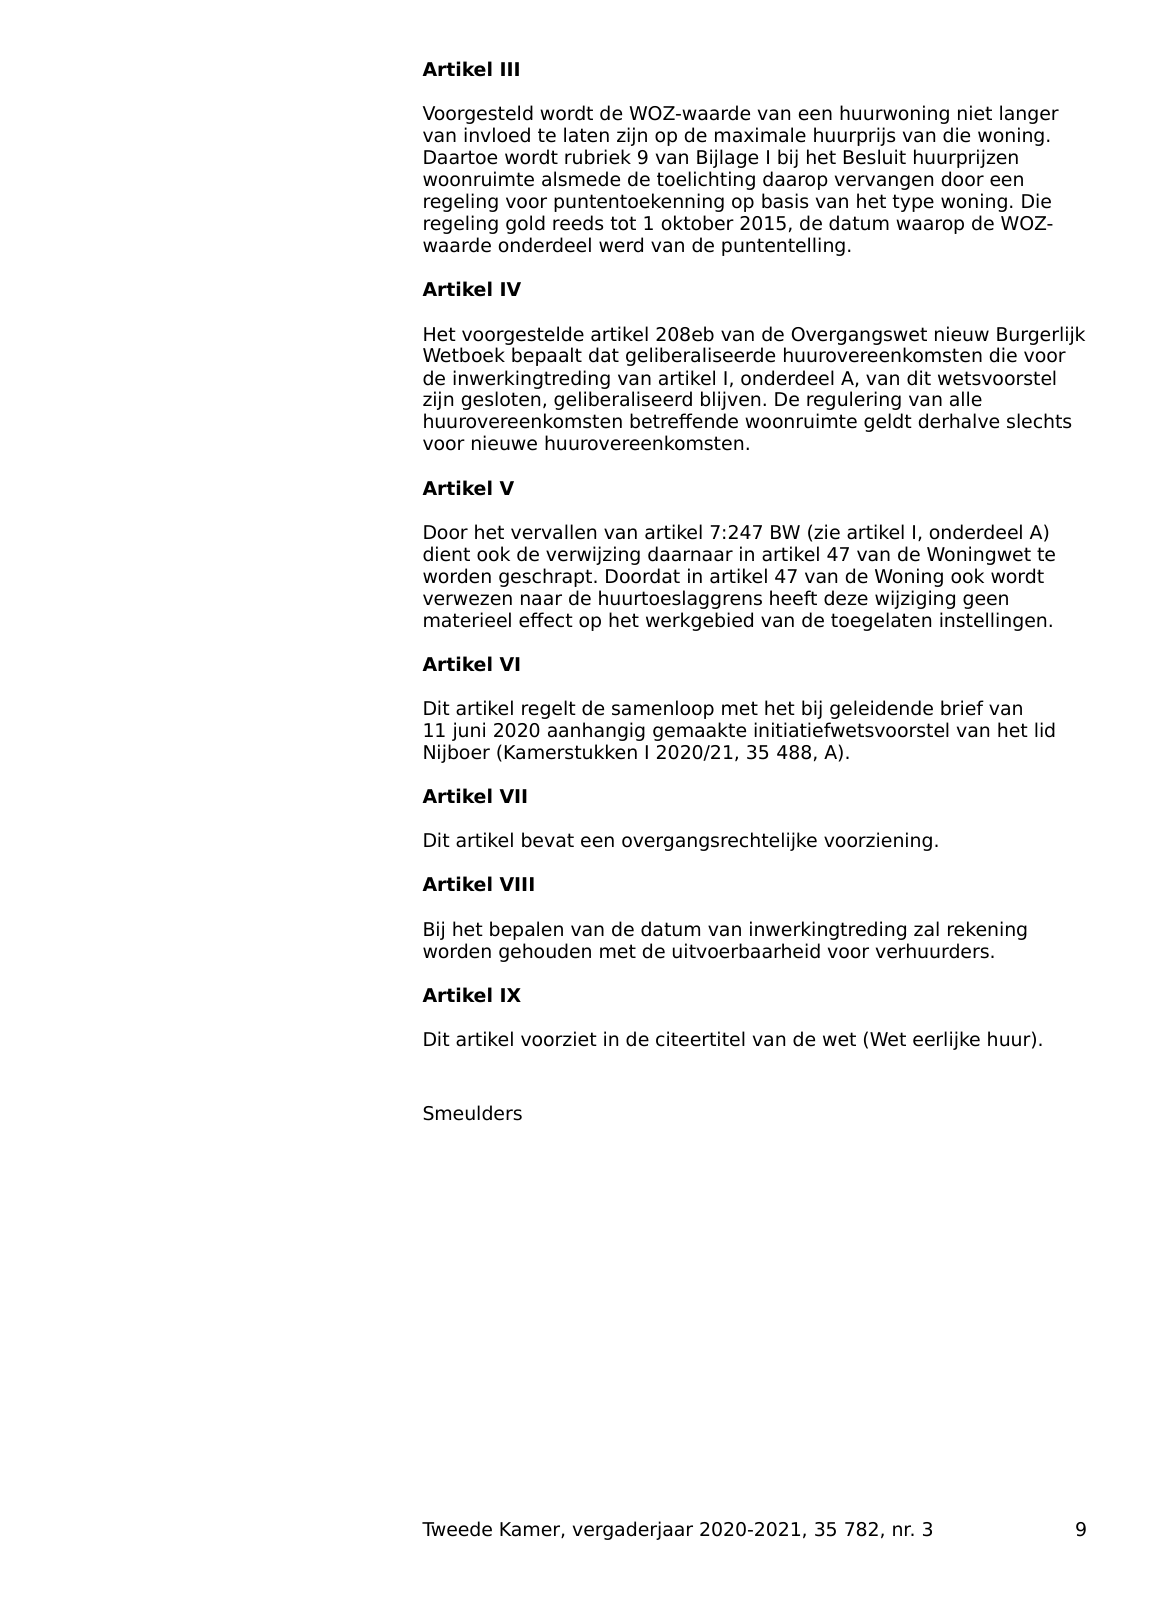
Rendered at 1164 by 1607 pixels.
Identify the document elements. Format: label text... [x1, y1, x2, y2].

subtitle Artikel V [422, 477, 1087, 499]
subtitle Artikel VIII [422, 874, 1087, 896]
subtitle Artikel III [422, 59, 1087, 81]
text Het voorgestelde artikel 208eb van de Overgangswet nieuw Burgerlijk Wetboek bepaalt dat geliberaliseerde huurovereenkomsten die voor de inwerkingtreding van artikel I, onderdeel A, van dit wetsvoorstel zijn gesloten, geliberaliseerd blijven. De regulering van alle huurovereenkomsten betreffende woonruimte geldt derhalve slechts voor nieuwe huurovereenkomsten. [422, 323, 1087, 455]
subtitle Artikel IX [422, 985, 1087, 1007]
text Voorgesteld wordt de WOZ-waarde van een huurwoning niet langer van invloed te laten zijn op de maximale huurprijs van die woning. Daartoe wordt rubriek 9 van Bijlage I bij het Besluit huurprijzen woonruimte alsmede de toelichting daarop vervangen door een regeling voor puntentoekenning op basis van het type woning. Die regeling gold reeds tot 1 oktober 2015, de datum waarop de WOZ-waarde onderdeel werd van de puntentelling. [422, 103, 1087, 257]
text Door het vervallen van artikel 7:247 BW (zie artikel I, onderdeel A) dient ook de verwijzing daarnaar in artikel 47 van de Woningwet te worden geschrapt. Doordat in artikel 47 van de Woning ook wordt verwezen naar de huurtoeslaggrens heeft deze wijziging geen materieel effect op het werkgebied van de toegelaten instellingen. [422, 522, 1087, 632]
subtitle Artikel VII [422, 786, 1087, 808]
text Dit artikel regelt de samenloop met het bij geleidende brief van 11 juni 2020 aanhangig gemaakte initiatiefwetsvoorstel van het lid Nijboer (Kamerstukken I 2020/21, 35 488, A). [422, 698, 1087, 764]
subtitle Artikel IV [422, 279, 1087, 301]
text Smeulders [422, 1081, 1087, 1125]
text Dit artikel bevat een overgangsrechtelijke voorziening. [422, 830, 1087, 852]
text Bij het bepalen van de datum van inwerkingtreding zal rekening worden gehouden met de uitvoerbaarheid voor verhuurders. [422, 918, 1087, 962]
text Dit artikel voorziet in de citeertitel van de wet (Wet eerlijke huur). [422, 1029, 1087, 1051]
subtitle Artikel VI [422, 654, 1087, 676]
